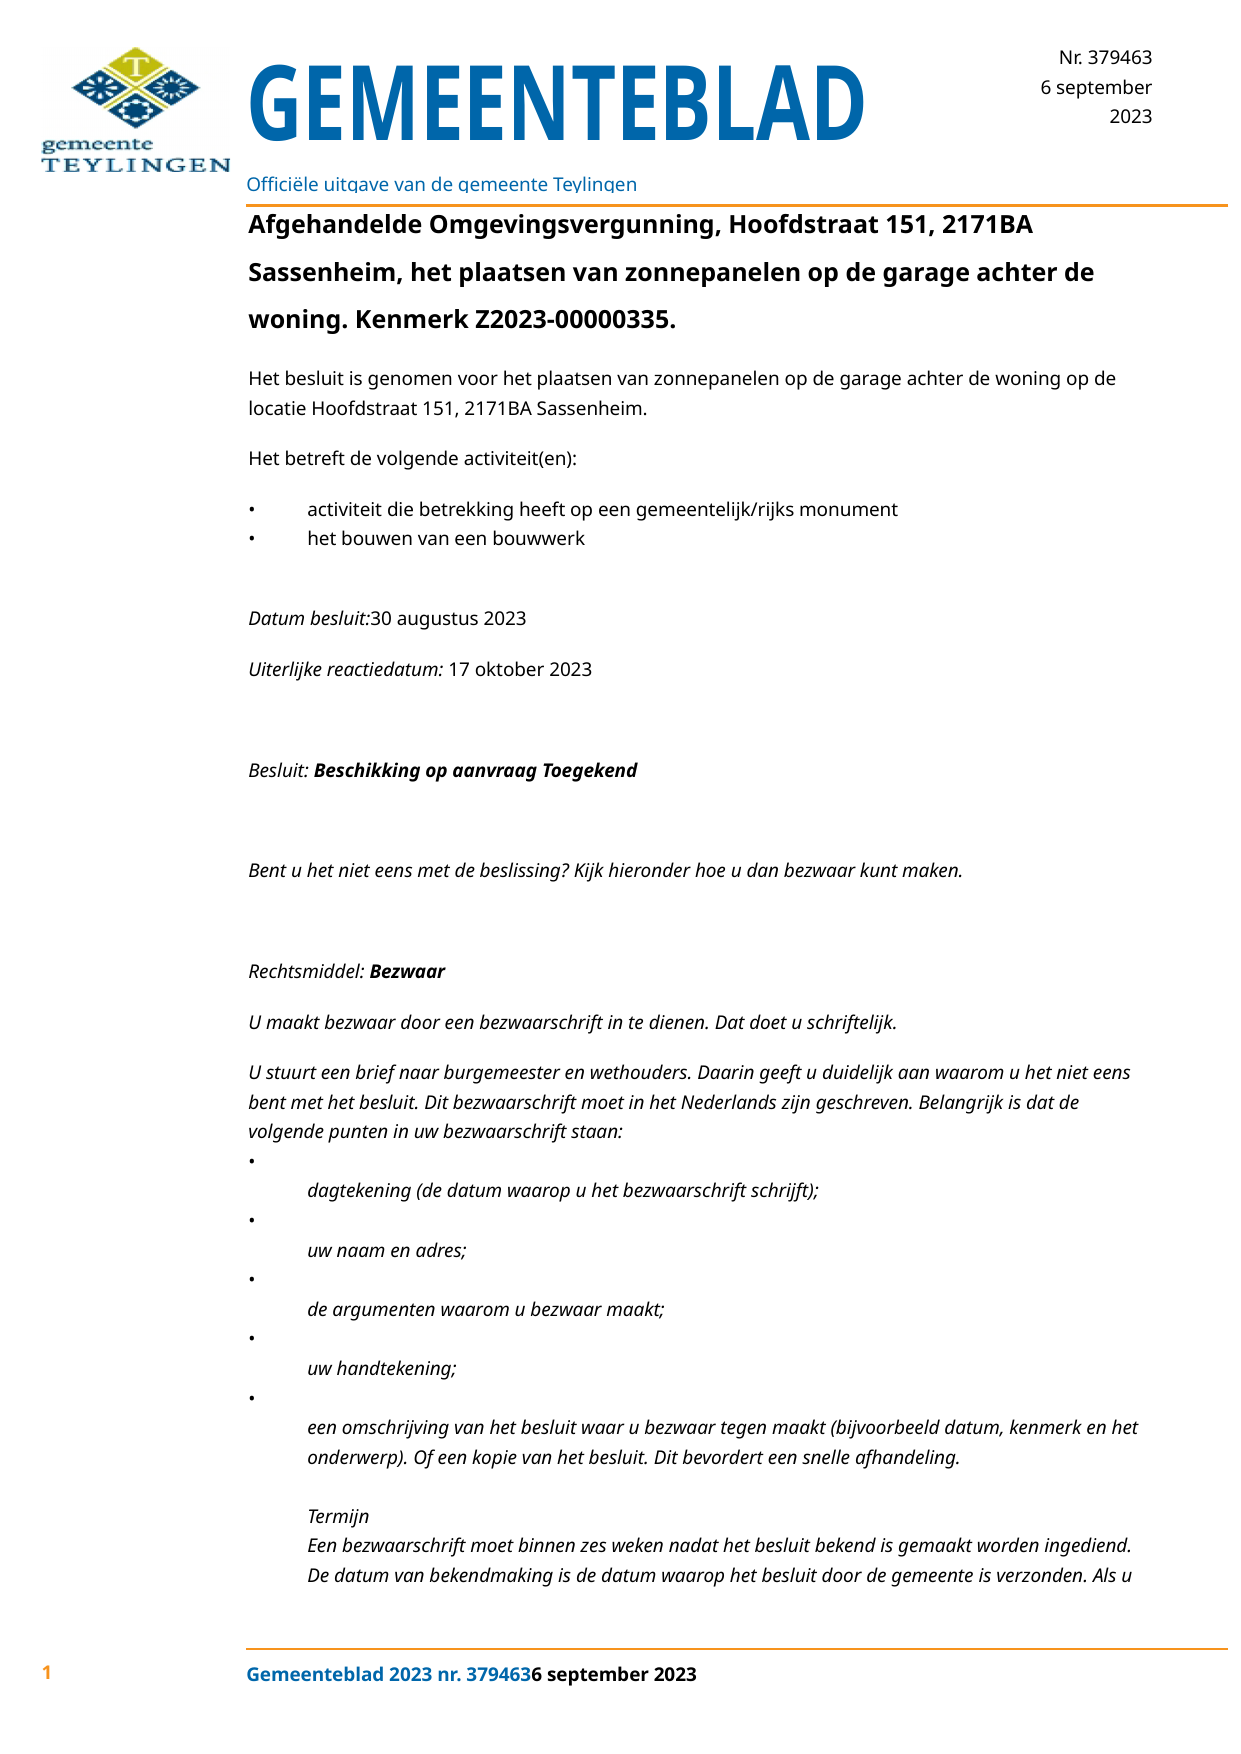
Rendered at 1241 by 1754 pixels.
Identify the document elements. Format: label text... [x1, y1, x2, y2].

list het bouwen van een bouwwerk [248, 526, 1152, 551]
text Het betreft de volgende activiteit(en): [248, 446, 1152, 471]
text Rechtsmiddel: Bezwaar [248, 958, 1152, 984]
list dagtekening (de datum waarop u het bezwaarschrift schrijft); [248, 1178, 1152, 1203]
text U stuurt een brief naar burgemeester en wethouders. Daarin geeft u duidelijk aan waarom u het niet eens bent met het besluit. Dit bezwaarschrift moet in het Nederlands zijn geschreven. Belangrijk is dat de volgende punten in uw bezwaarschrift staan: [248, 1059, 1152, 1144]
list Termijn [248, 1503, 1152, 1529]
list de argumenten waarom u bezwaar maakt; [248, 1296, 1152, 1322]
list uw handtekening; [248, 1355, 1152, 1381]
list uw naam en adres; [248, 1237, 1152, 1262]
text Datum besluit:30 augustus 2023 [248, 606, 1152, 631]
text Uiterlijke reactiedatum: 17 oktober 2023 [248, 656, 1152, 682]
list activiteit die betrekking heeft op een gemeentelijk/rijks monument [248, 496, 1152, 522]
text Afgehandelde Omgevingsvergunning, Hoofdstraat 151, 2171BA Sassenheim, het plaatsen van zonnepanelen op de garage achter de woning. Kenmerk Z2023-00000335. [248, 207, 1152, 336]
text Het besluit is genomen voor het plaatsen van zonnepanelen op de garage achter de woning op de locatie Hoofdstraat 151, 2171BA Sassenheim. [248, 366, 1152, 421]
list een omschrijving van het besluit waar u bezwaar tegen maakt (bijvoorbeeld datum, kenmerk en het onderwerp). Of een kopie van het besluit. Dit bevordert een snelle afhandeling. [248, 1414, 1152, 1469]
text Besluit: Beschikking op aanvraag Toegekend [248, 757, 1152, 782]
picture [41, 47, 231, 172]
list Een bezwaarschrift moet binnen zes weken nadat het besluit bekend is gemaakt worden ingediend. De datum van bekendmaking is de datum waarop het besluit door de gemeente is verzonden. Als u [248, 1533, 1152, 1588]
text U maakt bezwaar door een bezwaarschrift in te dienen. Dat doet u schriftelijk. [248, 1009, 1152, 1034]
text Bent u het niet eens met de beslissing? Kijk hieronder hoe u dan bezwaar kunt maken. [248, 858, 1152, 883]
